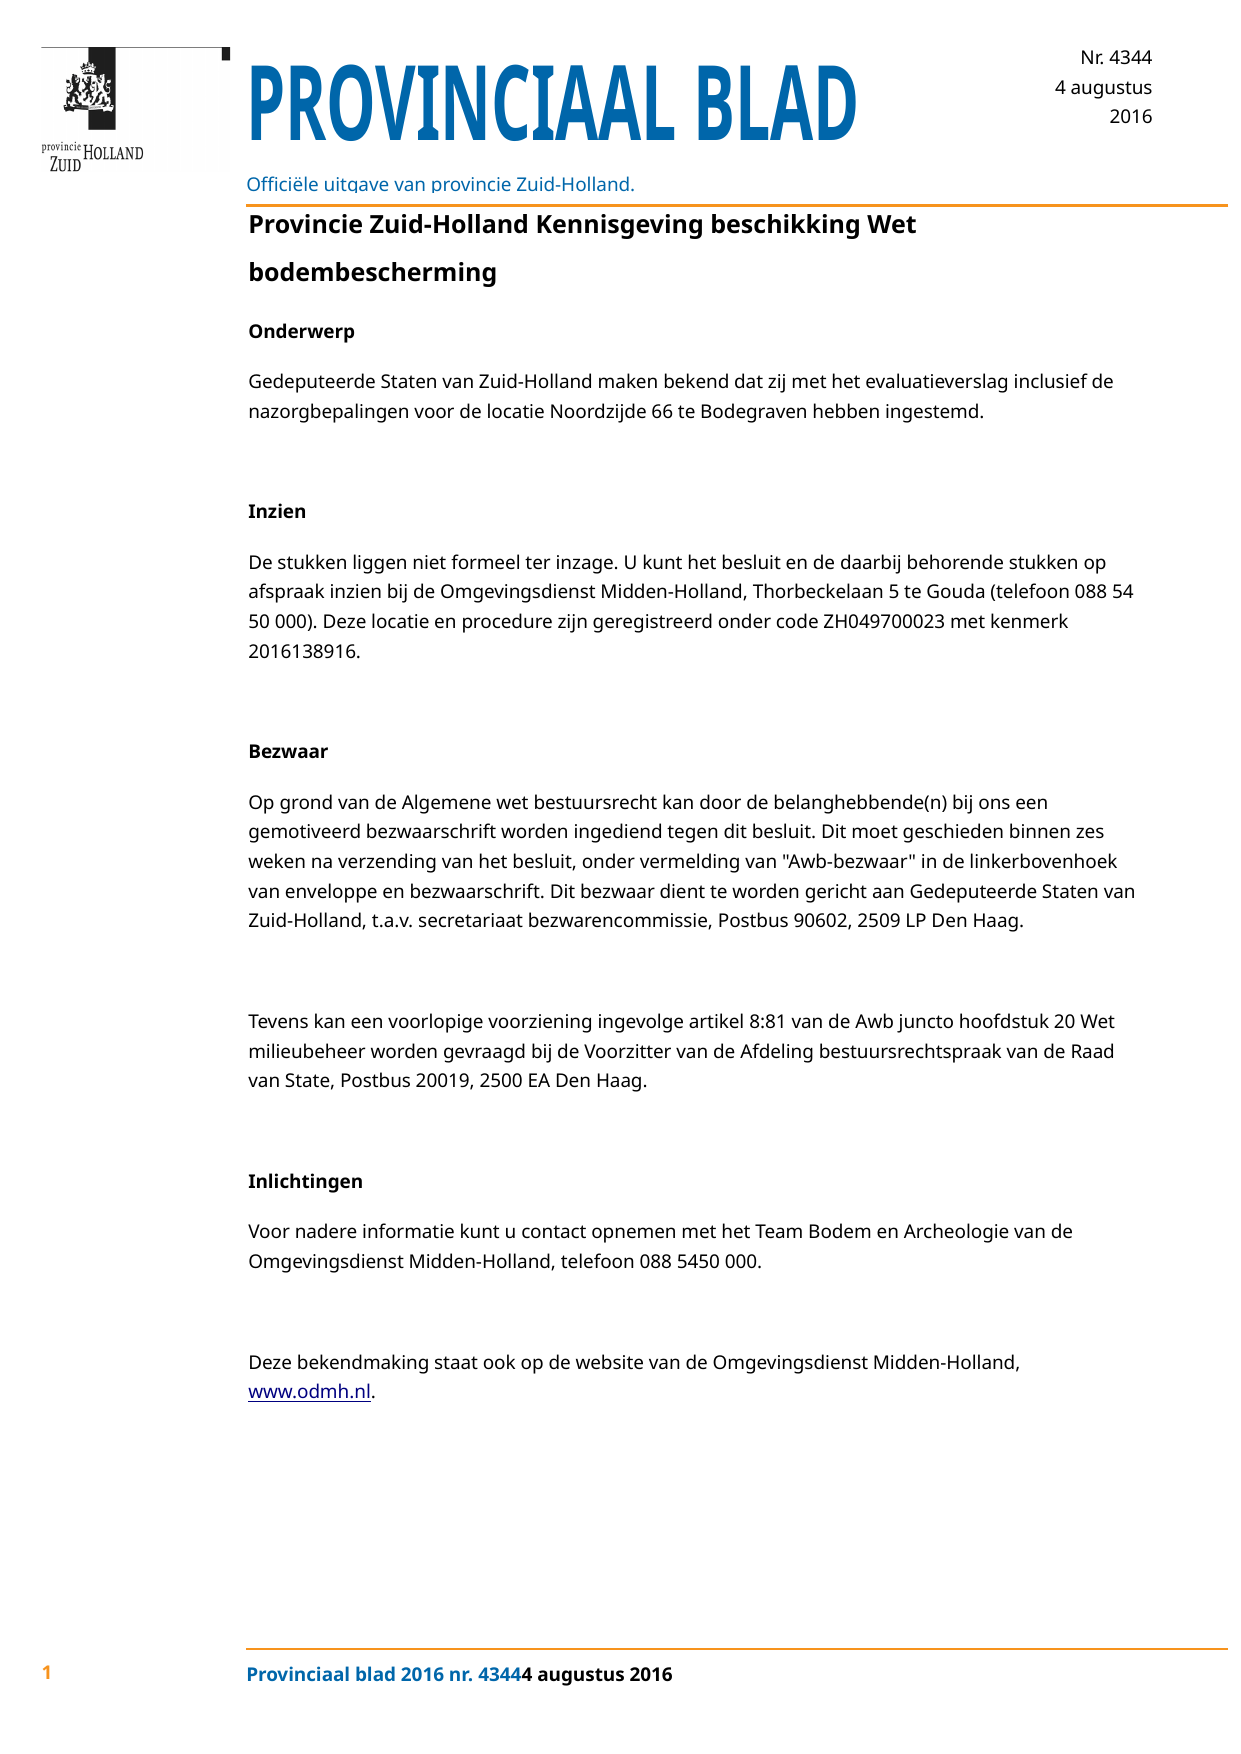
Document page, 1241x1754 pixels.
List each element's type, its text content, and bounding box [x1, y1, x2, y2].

text Op grond van de Algemene wet bestuursrecht kan door de belanghebbende(n) bij ons een gemotiveerd bezwaarschrift worden ingediend tegen dit besluit. Dit moet geschieden binnen zes weken na verzending van het besluit, onder vermelding van "Awb-bezwaar" in de linkerbovenhoek van enveloppe en bezwaarschrift. Dit bezwaar dient te worden gericht aan Gedeputeerde Staten van Zuid-Holland, t.a.v. secretariaat bezwarencommissie, Postbus 90602, 2509 LP Den Haag. [248, 789, 1152, 933]
text Voor nadere informatie kunt u contact opnemen met het Team Bodem en Archeologie van de Omgevingsdienst Midden-Holland, telefoon 088 5450 000. [248, 1219, 1152, 1274]
text Provincie Zuid-Holland Kennisgeving beschikking Wet bodembescherming [248, 207, 1152, 288]
text Deze bekendmaking staat ook op de website van de Omgevingsdienst Midden-Holland, www.odmh.nl. [248, 1349, 1152, 1404]
text De stukken liggen niet formeel ter inzage. U kunt het besluit en de daarbij behorende stukken op afspraak inzien bij de Omgevingsdienst Midden-Holland, Thorbeckelaan 5 te Gouda (telefoon 088 54 50 000). Deze locatie en procedure zijn geregistreerd onder code ZH049700023 met kenmerk 2016138916. [248, 549, 1152, 664]
text Inzien [248, 499, 1152, 524]
text Gedeputeerde Staten van Zuid-Holland maken bekend dat zij met het evaluatieverslag inclusief de nazorgbepalingen voor de locatie Noordzijde 66 te Bodegraven hebben ingestemd. [248, 368, 1152, 424]
text Tevens kan een voorlopige voorziening ingevolge artikel 8:81 van de Awb juncto hoofdstuk 20 Wet milieubeheer worden gevraagd bij de Voorzitter van de Afdeling bestuursrechtspraak van de Raad van State, Postbus 20019, 2500 EA Den Haag. [248, 1008, 1152, 1093]
text Onderwerp [248, 318, 1152, 344]
text Bezwaar [248, 739, 1152, 764]
text Inlichtingen [248, 1168, 1152, 1194]
picture [41, 47, 231, 172]
